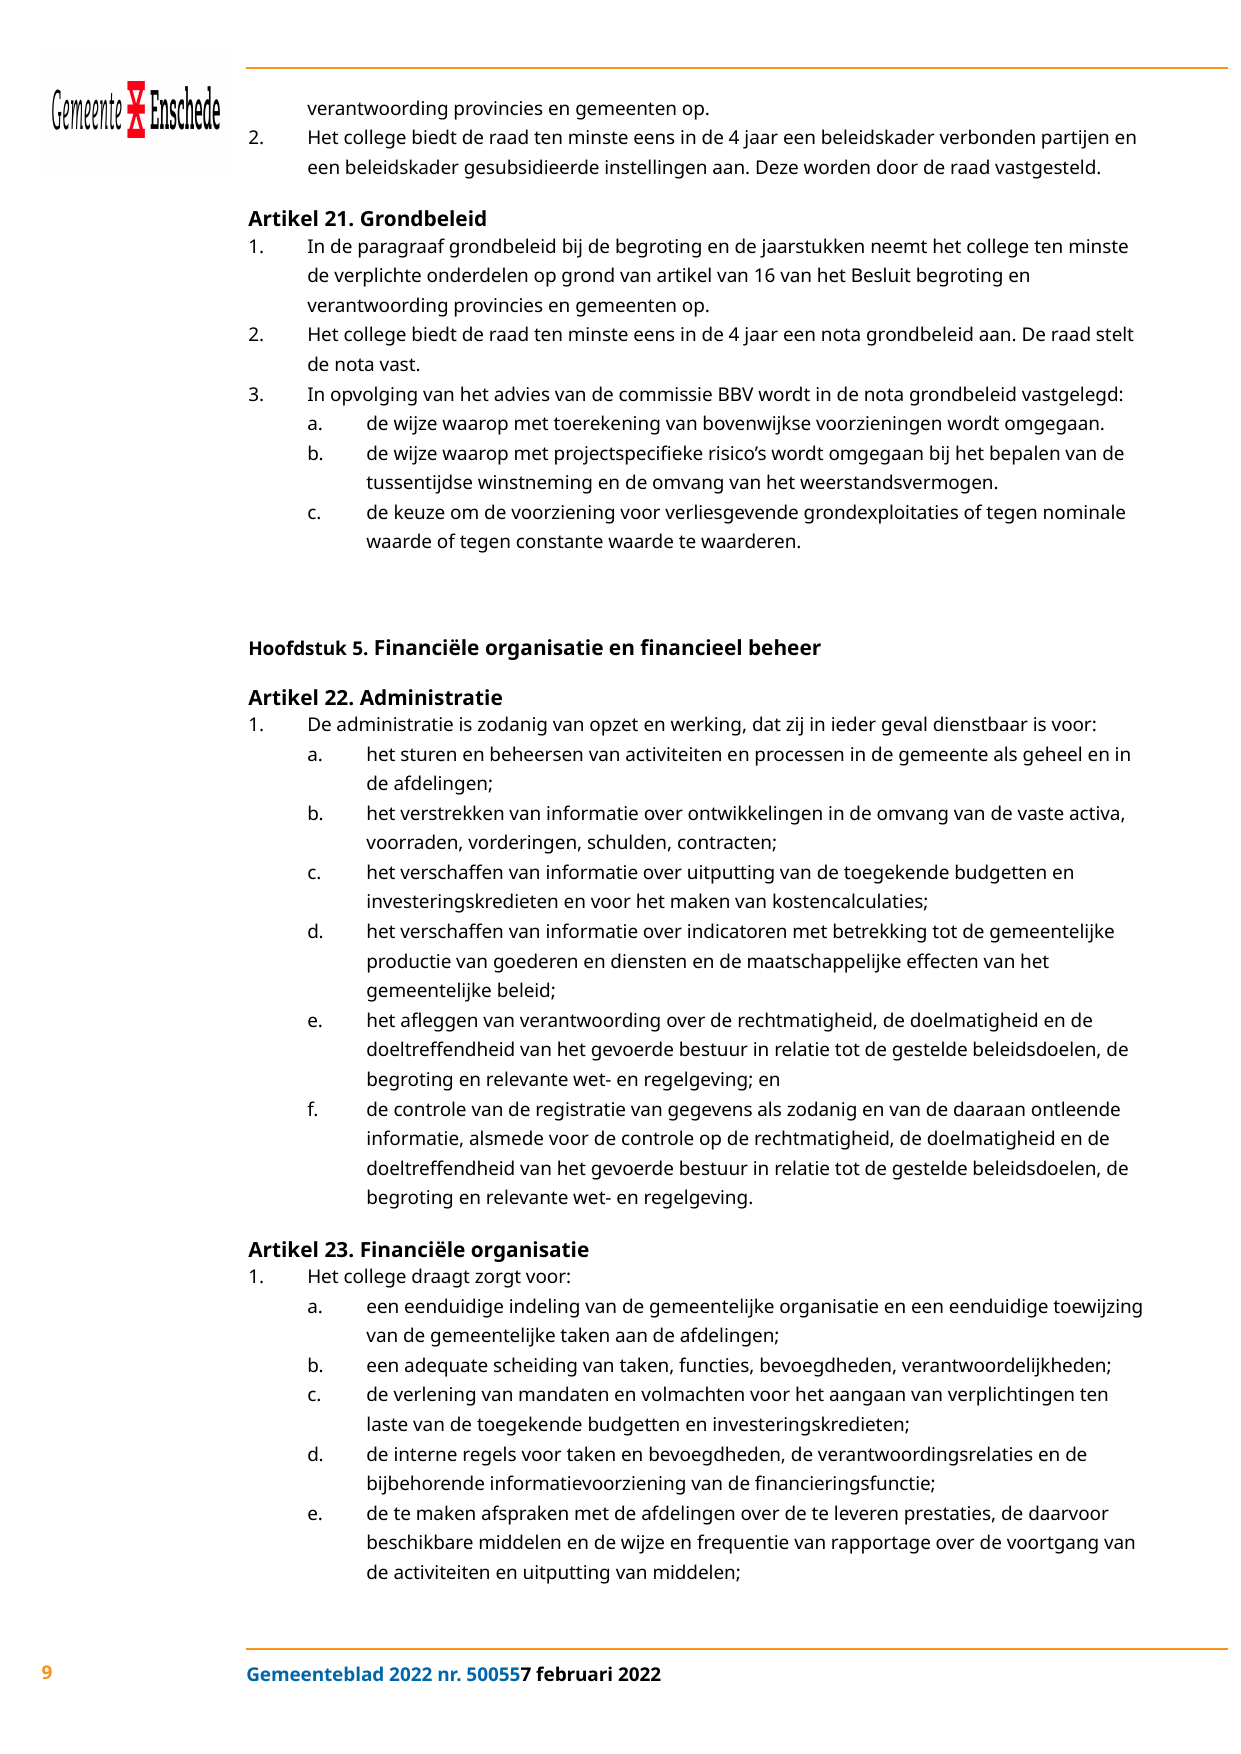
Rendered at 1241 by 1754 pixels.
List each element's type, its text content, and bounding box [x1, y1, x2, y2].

list de wijze waarop met projectspecifieke risico’s wordt omgegaan bij het bepalen van de tussentijdse winstneming en de omvang van het weerstandsvermogen. [307, 440, 1152, 495]
list In opvolging van het advies van de commissie BBV wordt in de nota grondbeleid vastgelegd: [248, 381, 1152, 406]
list het afleggen van verantwoording over de rechtmatigheid, de doelmatigheid en de doeltreffendheid van het gevoerde bestuur in relatie tot de gestelde beleidsdoelen, de begroting en relevante wet- en regelgeving; en [307, 1007, 1152, 1092]
list de keuze om de voorziening voor verliesgevende grondexploitaties of tegen nominale waarde of tegen constante waarde te waarderen. [307, 499, 1152, 554]
list het sturen en beheersen van activiteiten en processen in de gemeente als geheel en in de afdelingen; [307, 741, 1152, 796]
list de wijze waarop met toerekening van bovenwijkse voorzieningen wordt omgegaan. [307, 410, 1152, 436]
text Artikel 22. Administratie [248, 683, 1152, 711]
list verantwoording provincies en gemeenten op. [248, 95, 1152, 121]
list Het college draagt zorgt voor: [248, 1263, 1152, 1289]
list een adequate scheiding van taken, functies, bevoegdheden, verantwoordelijkheden; [307, 1352, 1152, 1378]
list De administratie is zodanig van opzet en werking, dat zij in ieder geval dienstbaar is voor: [248, 711, 1152, 737]
text Artikel 23. Financiële organisatie [248, 1235, 1152, 1263]
list het verstrekken van informatie over ontwikkelingen in de omvang van de vaste activa, voorraden, vorderingen, schulden, contracten; [307, 800, 1152, 855]
list de verlening van mandaten en volmachten voor het aangaan van verplichtingen ten laste van de toegekende budgetten en investeringskredieten; [307, 1382, 1152, 1437]
list het verschaffen van informatie over indicatoren met betrekking tot de gemeentelijke productie van goederen en diensten en de maatschappelijke effecten van het gemeentelijke beleid; [307, 918, 1152, 1003]
list Het college biedt de raad ten minste eens in de 4 jaar een beleidskader verbonden partijen en een beleidskader gesubsidieerde instellingen aan. Deze worden door de raad vastgesteld. [248, 124, 1152, 180]
list In de paragraaf grondbeleid bij de begroting en de jaarstukken neemt het college ten minste de verplichte onderdelen op grond van artikel van 16 van het Besluit begroting en verantwoording provincies en gemeenten op. [248, 233, 1152, 318]
list de controle van de registratie van gegevens als zodanig en van de daaraan ontleende informatie, alsmede voor de controle op de rechtmatigheid, de doelmatigheid en de doeltreffendheid van het gevoerde bestuur in relatie tot de gestelde beleidsdoelen, de begroting en relevante wet- en regelgeving. [307, 1096, 1152, 1210]
text Hoofdstuk 5. Financiële organisatie en financieel beheer [248, 633, 1152, 662]
list een eenduidige indeling van de gemeentelijke organisatie en een eenduidige toewijzing van de gemeentelijke taken aan de afdelingen; [307, 1293, 1152, 1348]
text Artikel 21. Grondbeleid [248, 204, 1152, 233]
list de te maken afspraken met de afdelingen over de te leveren prestaties, de daarvoor beschikbare middelen en de wijze en frequentie van rapportage over de voortgang van de activiteiten en uitputting van middelen; [307, 1500, 1152, 1585]
list de interne regels voor taken en bevoegdheden, de verantwoordingsrelaties en de bijbehorende informatievoorziening van de financieringsfunctie; [307, 1441, 1152, 1496]
picture [41, 47, 231, 172]
list Het college biedt de raad ten minste eens in de 4 jaar een nota grondbeleid aan. De raad stelt de nota vast. [248, 322, 1152, 377]
list het verschaffen van informatie over uitputting van de toegekende budgetten en investeringskredieten en voor het maken van kostencalculaties; [307, 859, 1152, 914]
